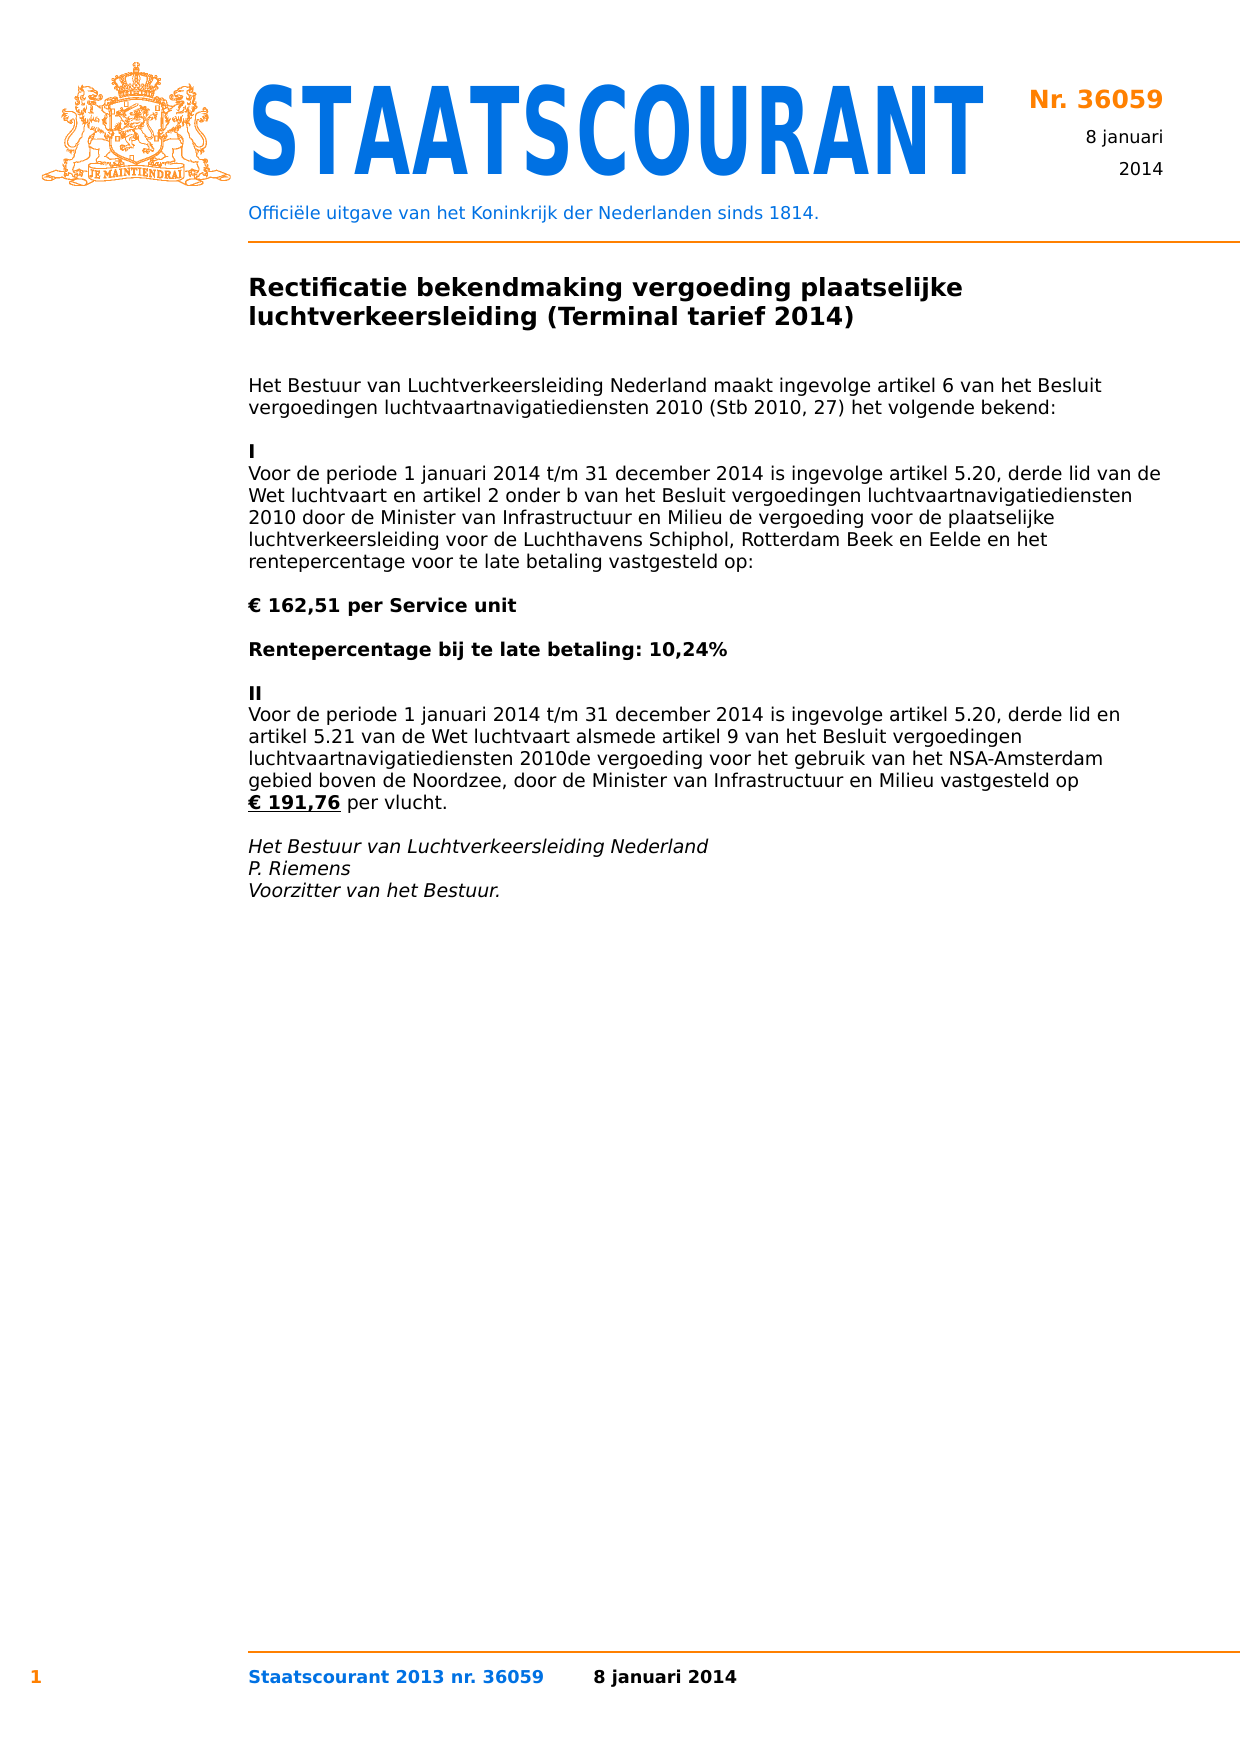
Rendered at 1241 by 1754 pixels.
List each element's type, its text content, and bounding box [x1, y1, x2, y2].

table_cell 8 januari [998, 121, 1240, 153]
text Het Bestuur van Luchtverkeersleiding Nederland P. Riemens Voorzitter van het Bestuur. [248, 836, 1163, 902]
text Het Bestuur van Luchtverkeersleiding Nederland maakt ingevolge artikel 6 van het Besluit vergoedingen luchtvaartnavigatiediensten 2010 (Stb 2010, 27) het volgende bekend: [248, 375, 1163, 419]
text Rentepercentage bij te late betaling: 10,24% [248, 638, 1163, 661]
text Voor de periode 1 januari 2014 t/m 31 december 2014 is ingevolge artikel 5.20, derde lid en artikel 5.21 van de Wet luchtvaart alsmede artikel 9 van het Besluit vergoedingen luchtvaartnavigatiediensten 2010de vergoeding voor het gebruik van het NSA-Amsterdam gebied boven de Noordzee, door de Minister van Infrastructuur en Milieu vastgesteld op € 191,76 per vlucht. [248, 704, 1163, 814]
text Voor de periode 1 januari 2014 t/m 31 december 2014 is ingevolge artikel 5.20, derde lid van de Wet luchtvaart en artikel 2 onder b van het Besluit vergoedingen luchtvaartnavigatiediensten 2010 door de Minister van Infrastructuur en Milieu de vergoeding voor de plaatselijke luchtverkeersleiding voor de Luchthavens Schiphol, Rotterdam Beek en Eelde en het rentepercentage voor te late betaling vastgesteld op: [248, 463, 1163, 573]
subtitle Rectificatie bekendmaking vergoeding plaatselijke luchtverkeersleiding (Terminal tarief 2014) [248, 273, 1163, 331]
table_header [25, 62, 248, 241]
table_cell Officiële uitgave van het Koninkrijk der Nederlanden sinds 1814. [248, 203, 1240, 241]
text II [248, 682, 1163, 704]
table_header Nr. 36059 [998, 62, 1240, 121]
text I [248, 441, 1163, 463]
text € 162,51 per Service unit [248, 595, 1163, 617]
table_cell 2014 [998, 153, 1240, 203]
table_header STAATSCOURANT [248, 62, 998, 203]
picture [41, 62, 231, 186]
